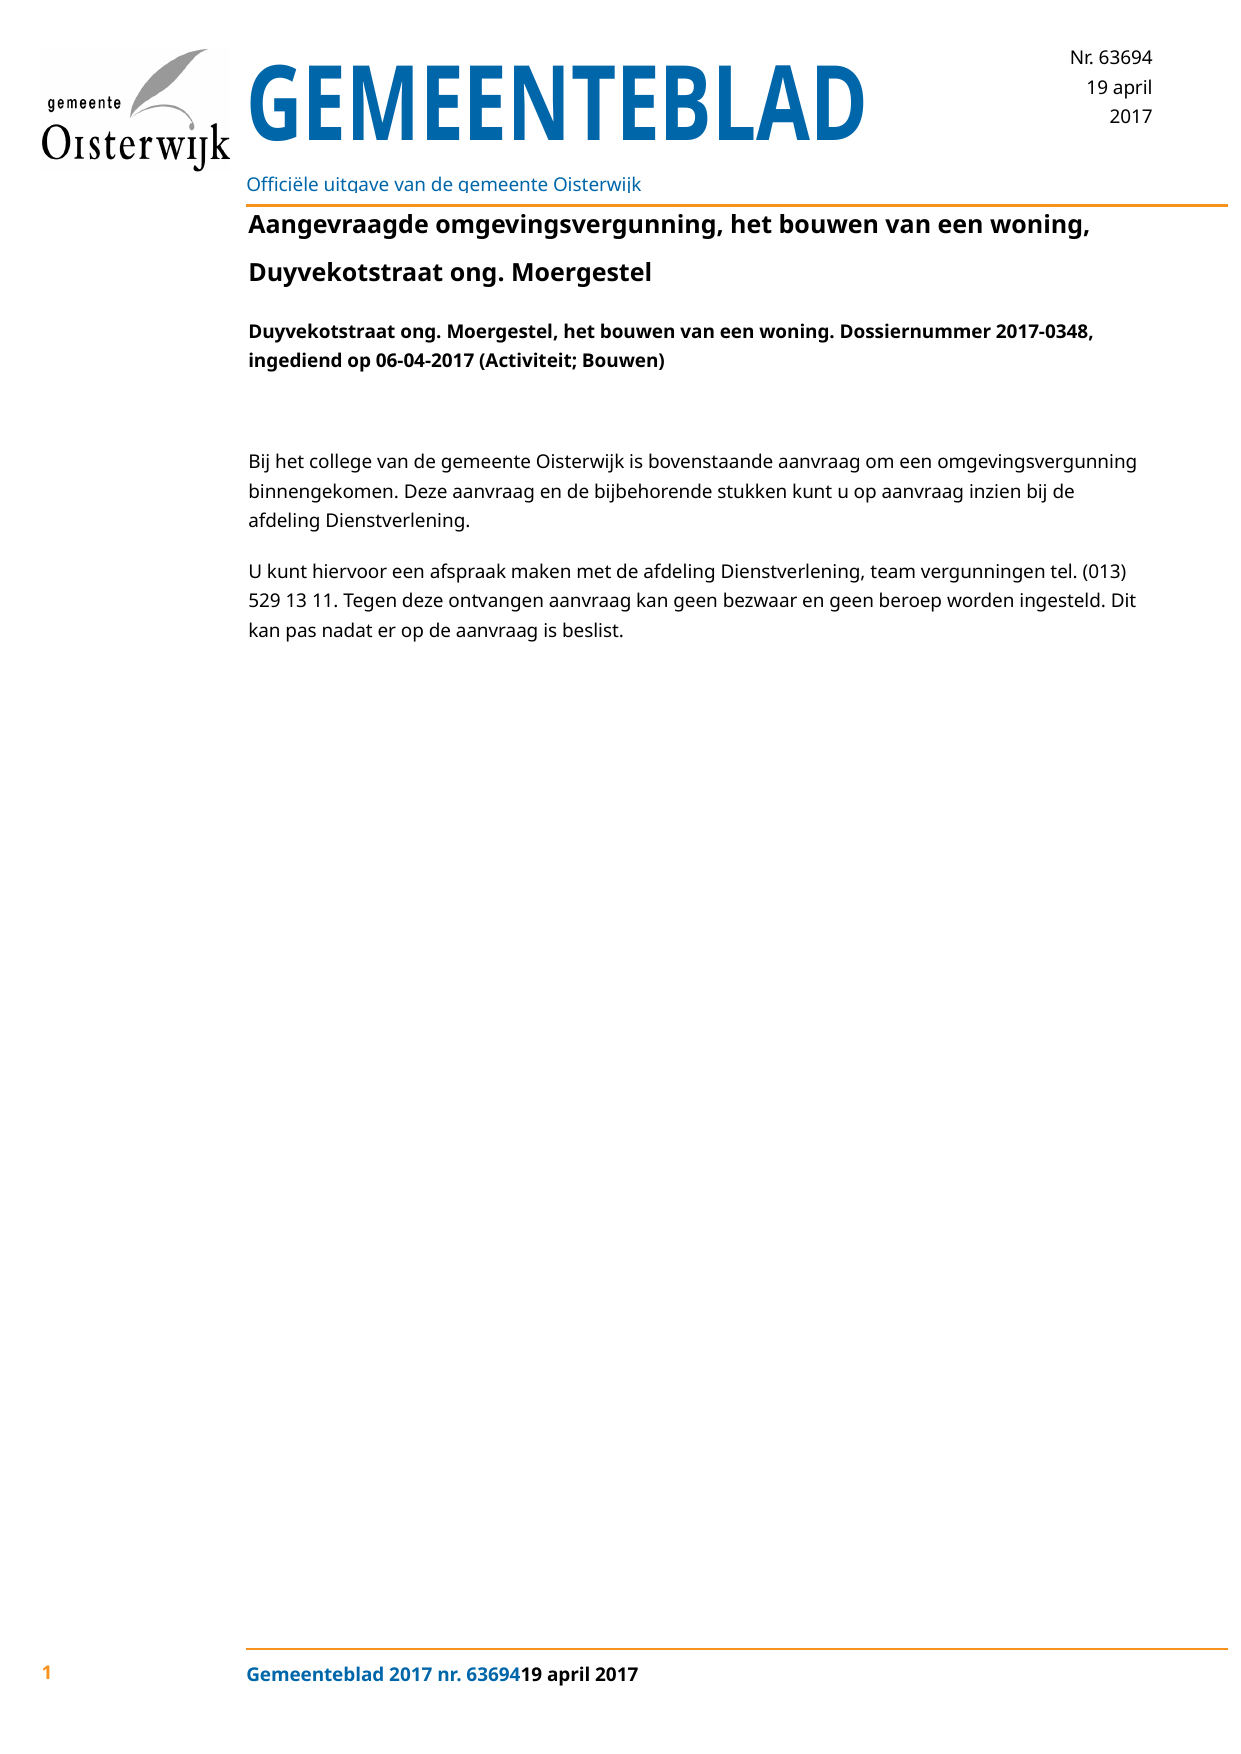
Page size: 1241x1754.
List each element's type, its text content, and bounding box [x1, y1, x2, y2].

text Aangevraagde omgevingsvergunning, het bouwen van een woning, Duyvekotstraat ong. Moergestel [248, 207, 1152, 288]
text U kunt hiervoor een afspraak maken met de afdeling Dienstverlening, team vergunningen tel. (013) 529 13 11. Tegen deze ontvangen aanvraag kan geen bezwaar en geen beroep worden ingesteld. Dit kan pas nadat er op de aanvraag is beslist. [248, 558, 1152, 643]
picture [41, 47, 231, 172]
text Bij het college van de gemeente Oisterwijk is bovenstaande aanvraag om een omgevingsvergunning binnengekomen. Deze aanvraag en de bijbehorende stukken kunt u op aanvraag inzien bij de afdeling Dienstverlening. [248, 448, 1152, 533]
text Duyvekotstraat ong. Moergestel, het bouwen van een woning. Dossiernummer 2017-0348, ingediend op 06-04-2017 (Activiteit; Bouwen) [248, 318, 1152, 373]
